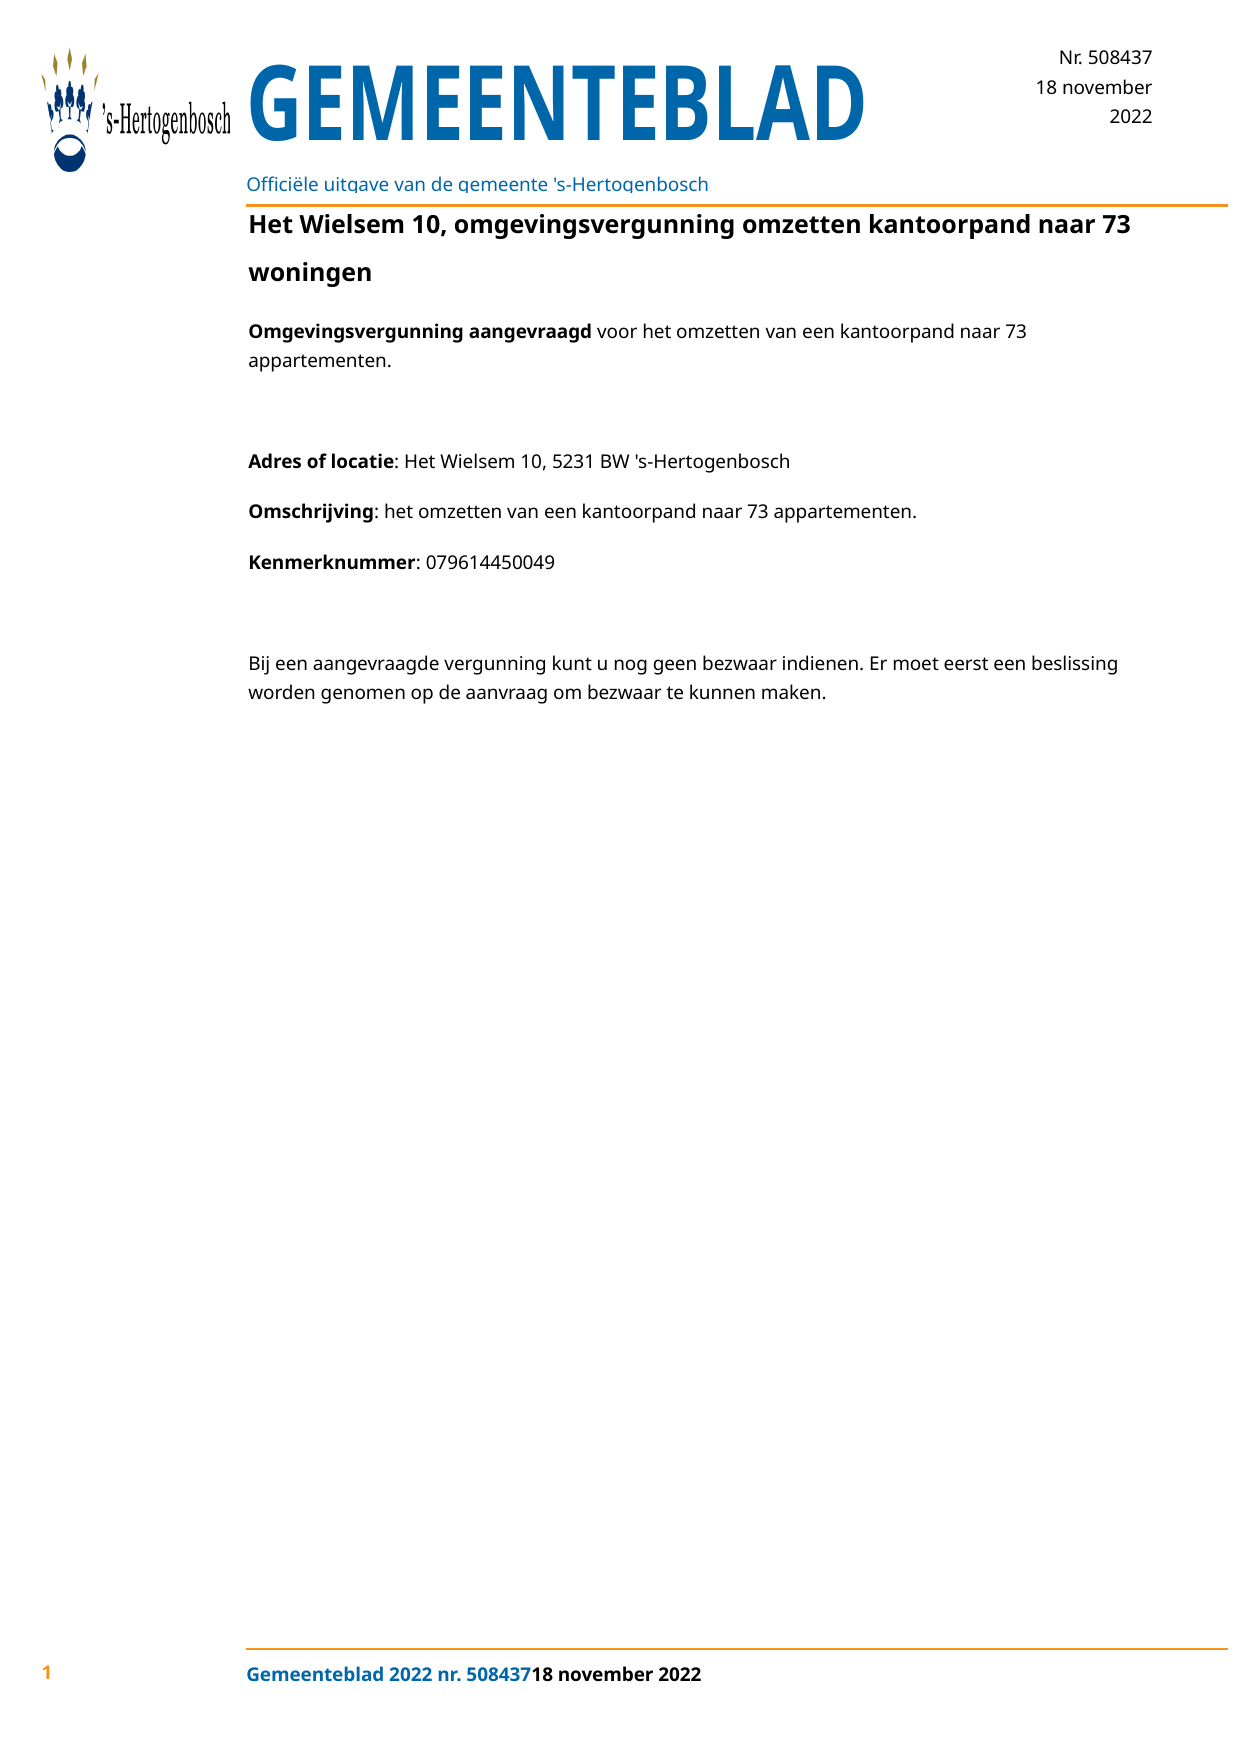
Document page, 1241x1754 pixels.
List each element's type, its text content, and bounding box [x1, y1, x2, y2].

text Kenmerknummer: 079614450049 [248, 549, 1152, 575]
text Bij een aangevraagde vergunning kunt u nog geen bezwaar indienen. Er moet eerst een beslissing worden genomen op de aanvraag om bezwaar te kunnen maken. [248, 650, 1152, 705]
text Omschrijving: het omzetten van een kantoorpand naar 73 appartementen. [248, 499, 1152, 524]
text Het Wielsem 10, omgevingsvergunning omzetten kantoorpand naar 73 woningen [248, 207, 1152, 288]
picture [41, 47, 231, 172]
text Omgevingsvergunning aangevraagd voor het omzetten van een kantoorpand naar 73 appartementen. [248, 318, 1152, 373]
text Adres of locatie: Het Wielsem 10, 5231 BW 's-Hertogenbosch [248, 448, 1152, 474]
